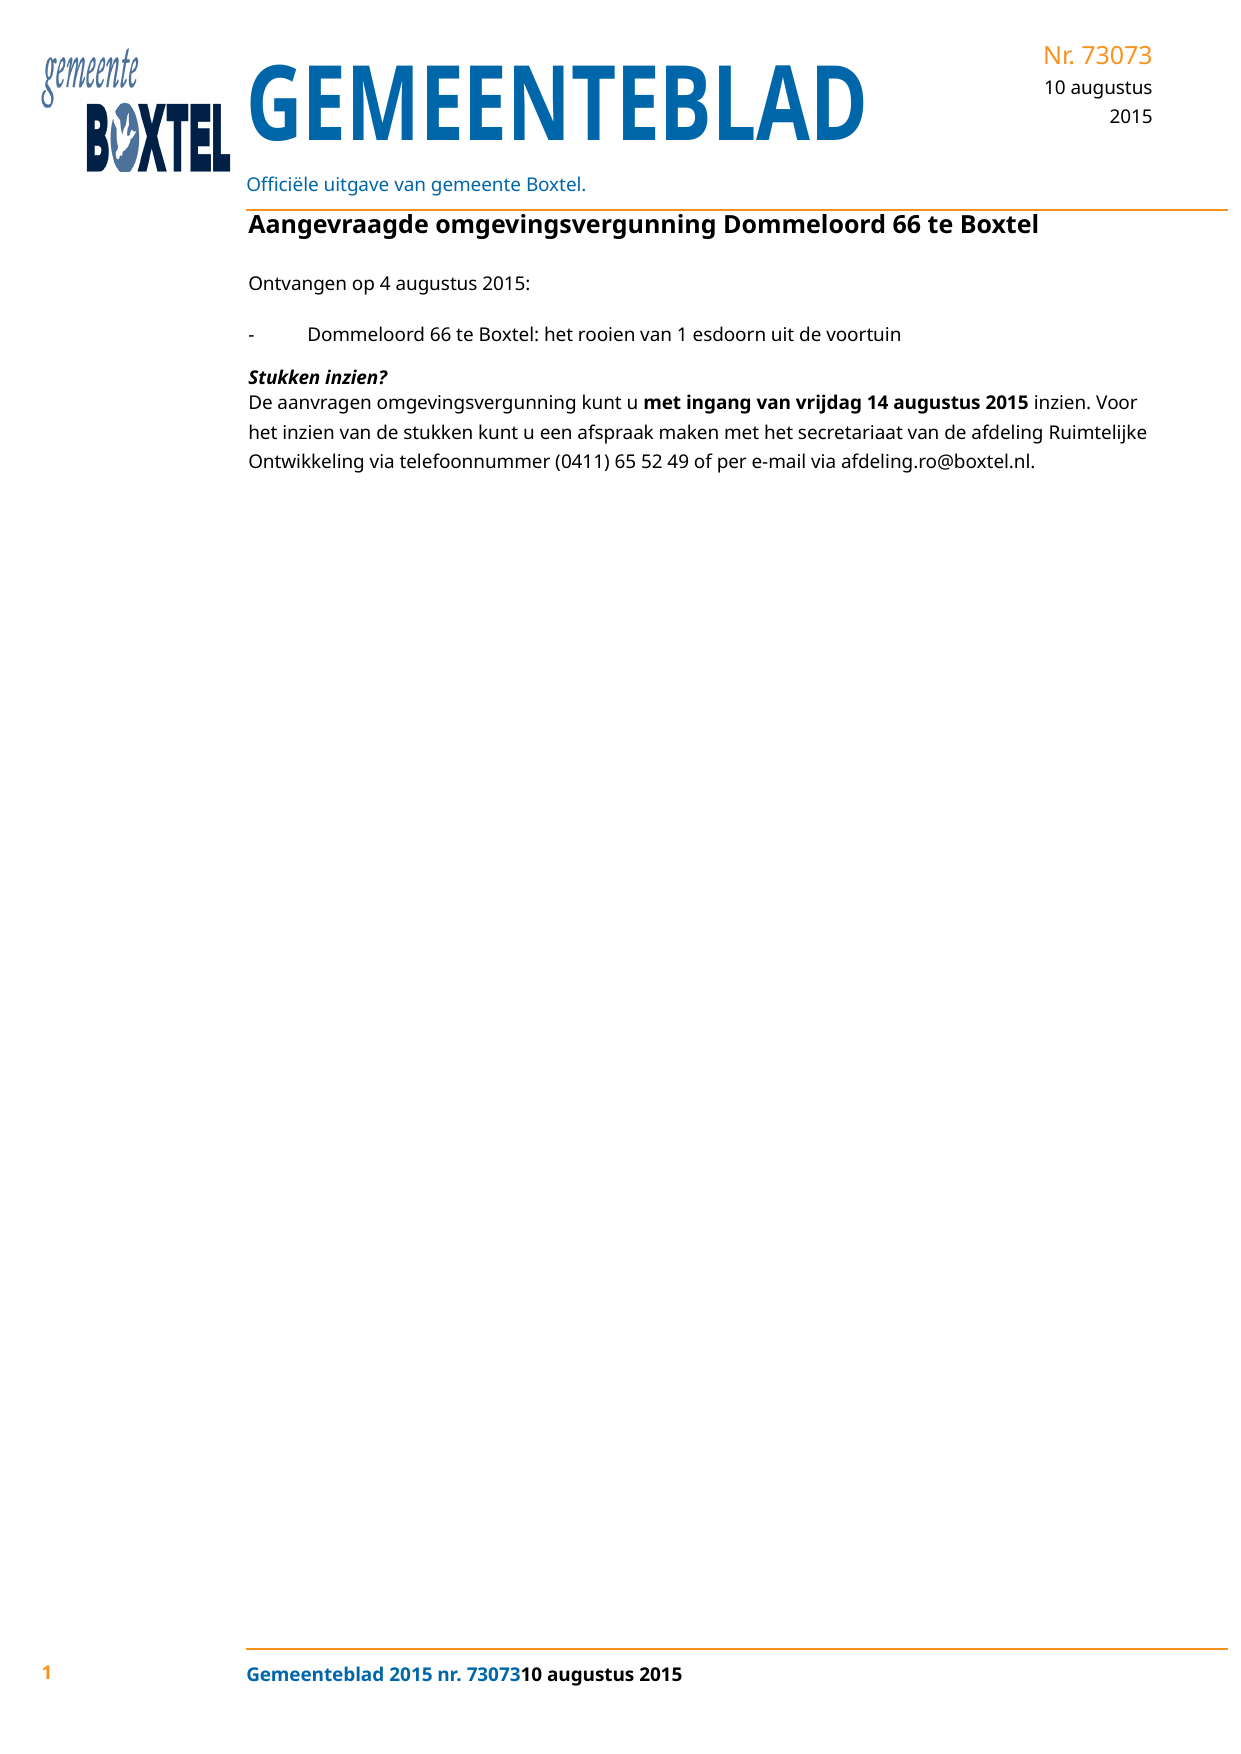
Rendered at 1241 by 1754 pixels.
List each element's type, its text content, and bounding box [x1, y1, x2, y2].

text De aanvragen omgevingsvergunning kunt u met ingang van vrijdag 14 augustus 2015 inzien. Voor het inzien van de stukken kunt u een afspraak maken met het secretariaat van de afdeling Ruimtelijke Ontwikkeling via telefoonnummer (0411) 65 52 49 of per e-mail via afdeling.ro@boxtel.nl. [248, 389, 1152, 474]
text Ontvangen op 4 augustus 2015: [248, 270, 1152, 296]
text Aangevraagde omgevingsvergunning Dommeloord 66 te Boxtel [248, 211, 1152, 241]
list Dommeloord 66 te Boxtel: het rooien van 1 esdoorn uit de voortuin [248, 321, 1152, 346]
text Stukken inzien? [248, 364, 1152, 389]
picture [41, 47, 231, 172]
